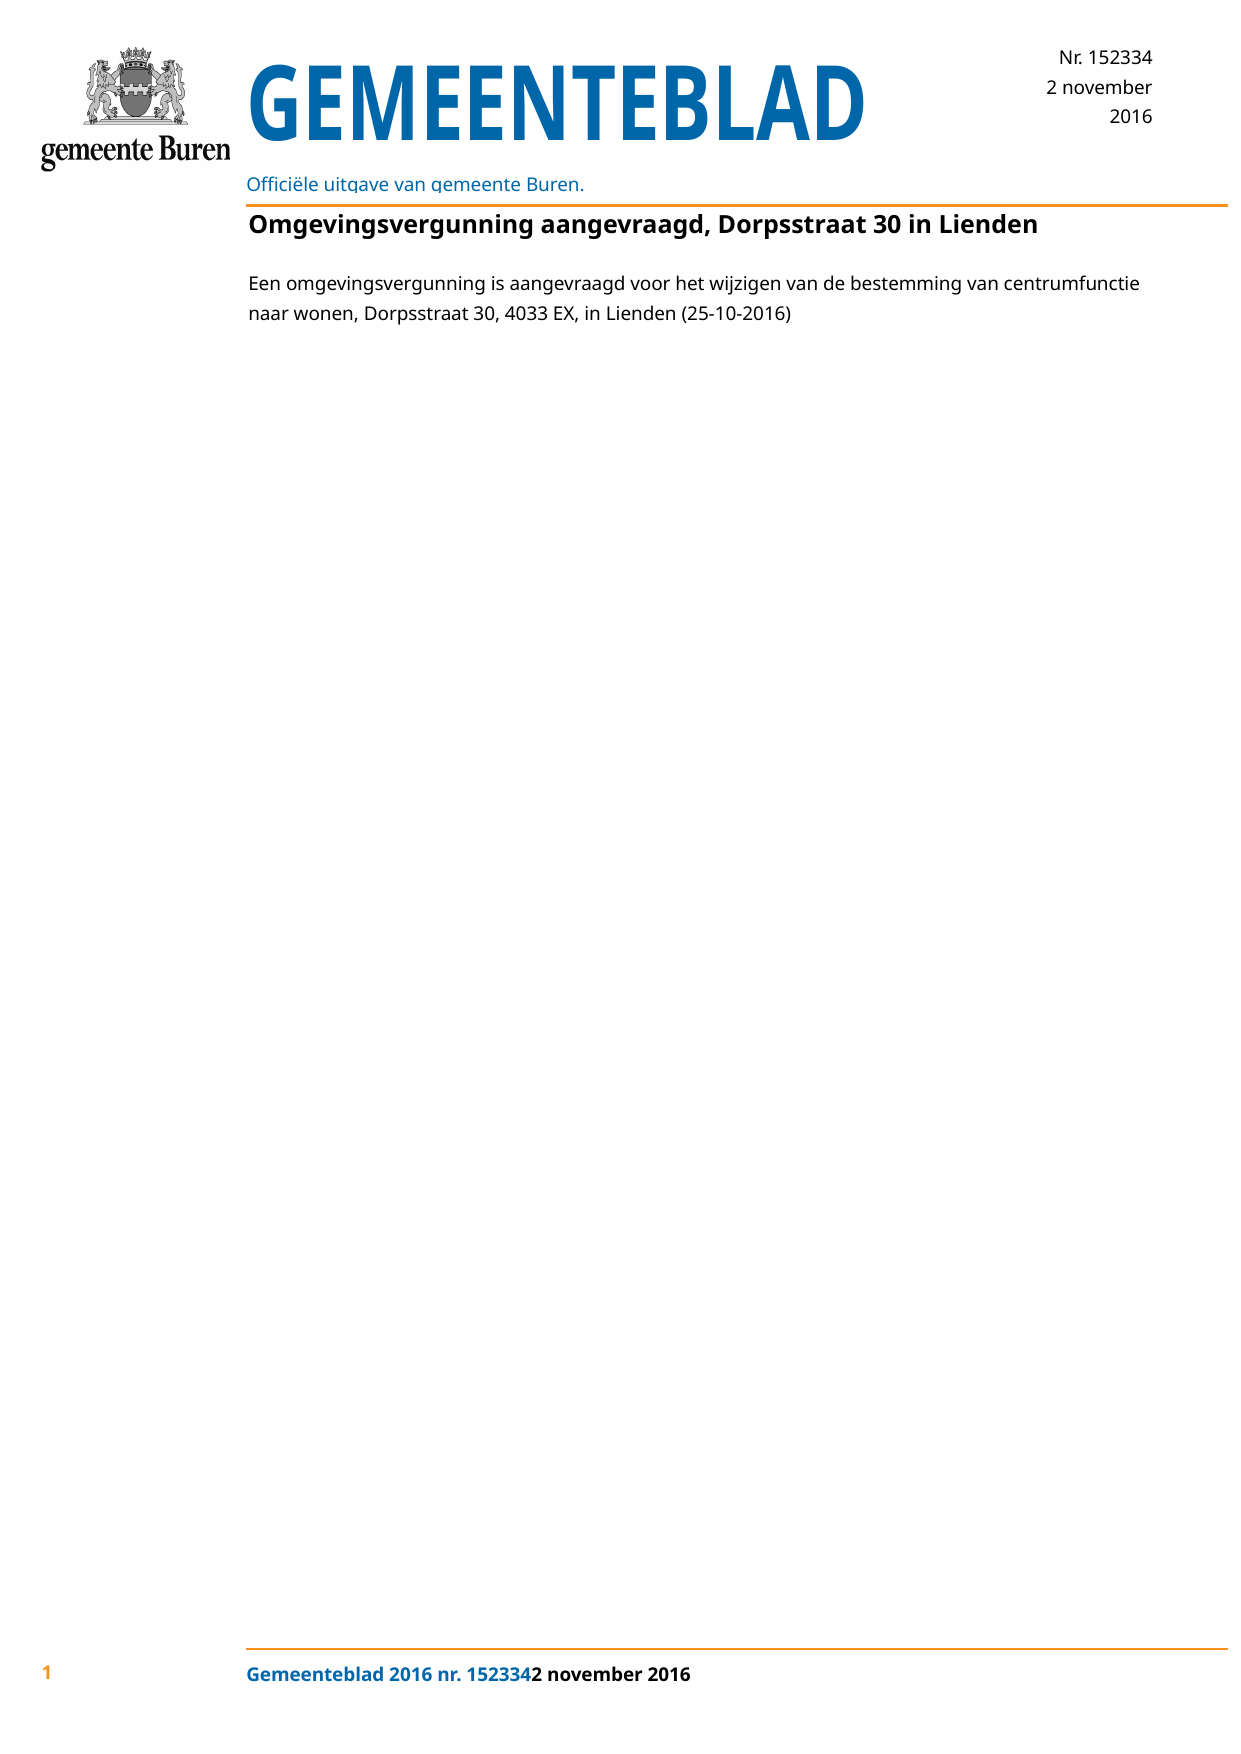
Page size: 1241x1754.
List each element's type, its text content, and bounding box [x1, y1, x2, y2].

text Omgevingsvergunning aangevraagd, Dorpsstraat 30 in Lienden [248, 207, 1152, 241]
text Een omgevingsvergunning is aangevraagd voor het wijzigen van de bestemming van centrumfunctie naar wonen, Dorpsstraat 30, 4033 EX, in Lienden (25-10-2016) [248, 270, 1152, 326]
picture [41, 47, 231, 172]
